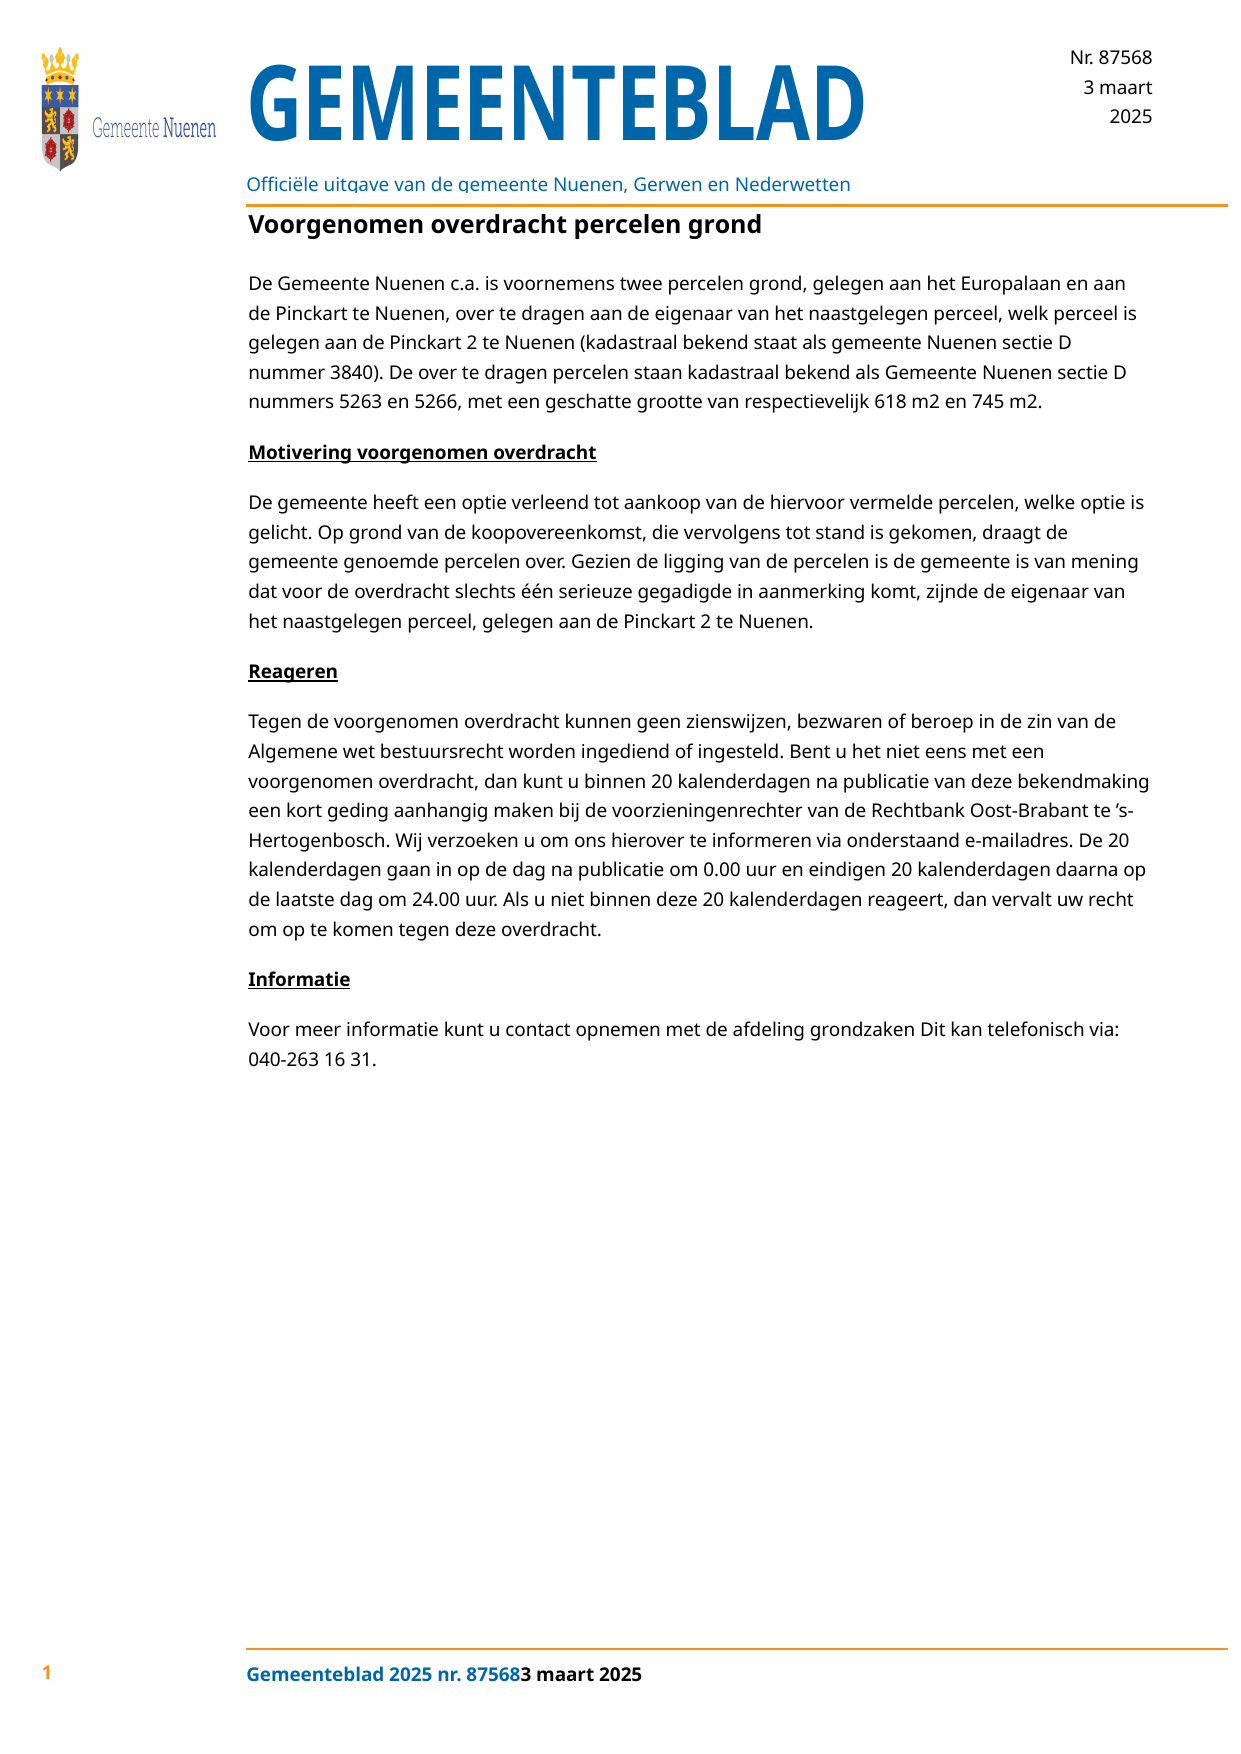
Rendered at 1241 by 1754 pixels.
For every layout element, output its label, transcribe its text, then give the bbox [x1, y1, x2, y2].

text Voorgenomen overdracht percelen grond [248, 207, 1152, 241]
picture [41, 47, 231, 172]
text Motivering voorgenomen overdracht [248, 439, 1152, 465]
text De Gemeente Nuenen c.a. is voornemens twee percelen grond, gelegen aan het Europalaan en aan de Pinckart te Nuenen, over te dragen aan de eigenaar van het naastgelegen perceel, welk perceel is gelegen aan de Pinckart 2 te Nuenen (kadastraal bekend staat als gemeente Nuenen sectie D nummer 3840). De over te dragen percelen staan kadastraal bekend als Gemeente Nuenen sectie D nummers 5263 en 5266, met een geschatte grootte van respectievelijk 618 m2 en 745 m2. [248, 270, 1152, 414]
text Tegen de voorgenomen overdracht kunnen geen zienswijzen, bezwaren of beroep in de zin van de Algemene wet bestuursrecht worden ingediend of ingesteld. Bent u het niet eens met een voorgenomen overdracht, dan kunt u binnen 20 kalenderdagen na publicatie van deze bekendmaking een kort geding aanhangig maken bij de voorzieningenrechter van de Rechtbank Oost-Brabant te ’s-Hertogenbosch. Wij verzoeken u om ons hierover te informeren via onderstaand e-mailadres. De 20 kalenderdagen gaan in op de dag na publicatie om 0.00 uur en eindigen 20 kalenderdagen daarna op de laatste dag om 24.00 uur. Als u niet binnen deze 20 kalenderdagen reageert, dan vervalt uw recht om op te komen tegen deze overdracht. [248, 709, 1152, 941]
text De gemeente heeft een optie verleend tot aankoop van de hiervoor vermelde percelen, welke optie is gelicht. Op grond van de koopovereenkomst, die vervolgens tot stand is gekomen, draagt de gemeente genoemde percelen over. Gezien de ligging van de percelen is de gemeente is van mening dat voor de overdracht slechts één serieuze gegadigde in aanmerking komt, zijnde de eigenaar van het naastgelegen perceel, gelegen aan de Pinckart 2 te Nuenen. [248, 489, 1152, 633]
text Informatie [248, 966, 1152, 992]
text Reageren [248, 658, 1152, 684]
text Voor meer informatie kunt u contact opnemen met de afdeling grondzaken Dit kan telefonisch via: 040-263 16 31. [248, 1017, 1152, 1072]
